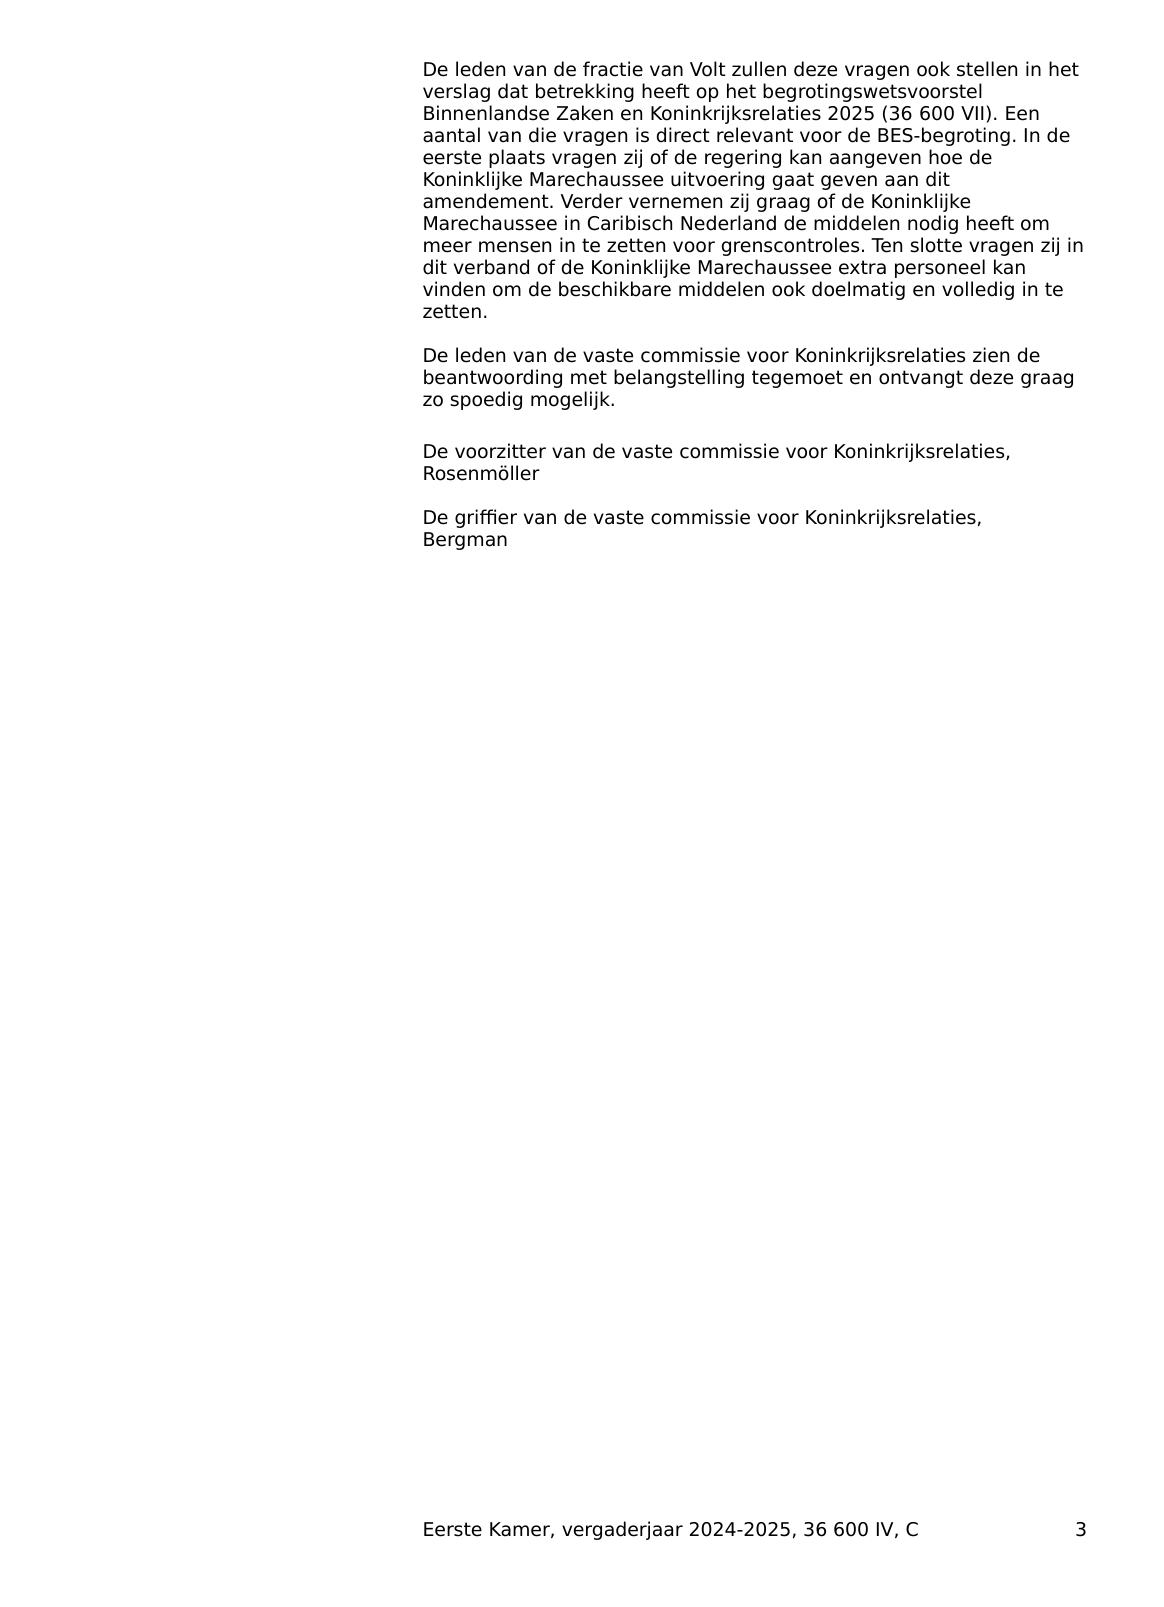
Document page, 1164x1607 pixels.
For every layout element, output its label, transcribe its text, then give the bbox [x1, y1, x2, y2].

text De voorzitter van de vaste commissie voor Koninkrijksrelaties, Rosenmöller [422, 441, 1087, 485]
text De leden van de vaste commissie voor Koninkrijksrelaties zien de beantwoording met belangstelling tegemoet en ontvangt deze graag zo spoedig mogelijk. [422, 345, 1087, 411]
text De griffier van de vaste commissie voor Koninkrijksrelaties, Bergman [422, 507, 1087, 551]
text De leden van de fractie van Volt zullen deze vragen ook stellen in het verslag dat betrekking heeft op het begrotingswetsvoorstel Binnenlandse Zaken en Koninkrijksrelaties 2025 (36 600 VII). Een aantal van die vragen is direct relevant voor de BES-begroting. In de eerste plaats vragen zij of de regering kan aangeven hoe de Koninklijke Marechaussee uitvoering gaat geven aan dit amendement. Verder vernemen zij graag of de Koninklijke Marechaussee in Caribisch Nederland de middelen nodig heeft om meer mensen in te zetten voor grenscontroles. Ten slotte vragen zij in dit verband of de Koninklijke Marechaussee extra personeel kan vinden om de beschikbare middelen ook doelmatig en volledig in te zetten. [422, 59, 1087, 323]
